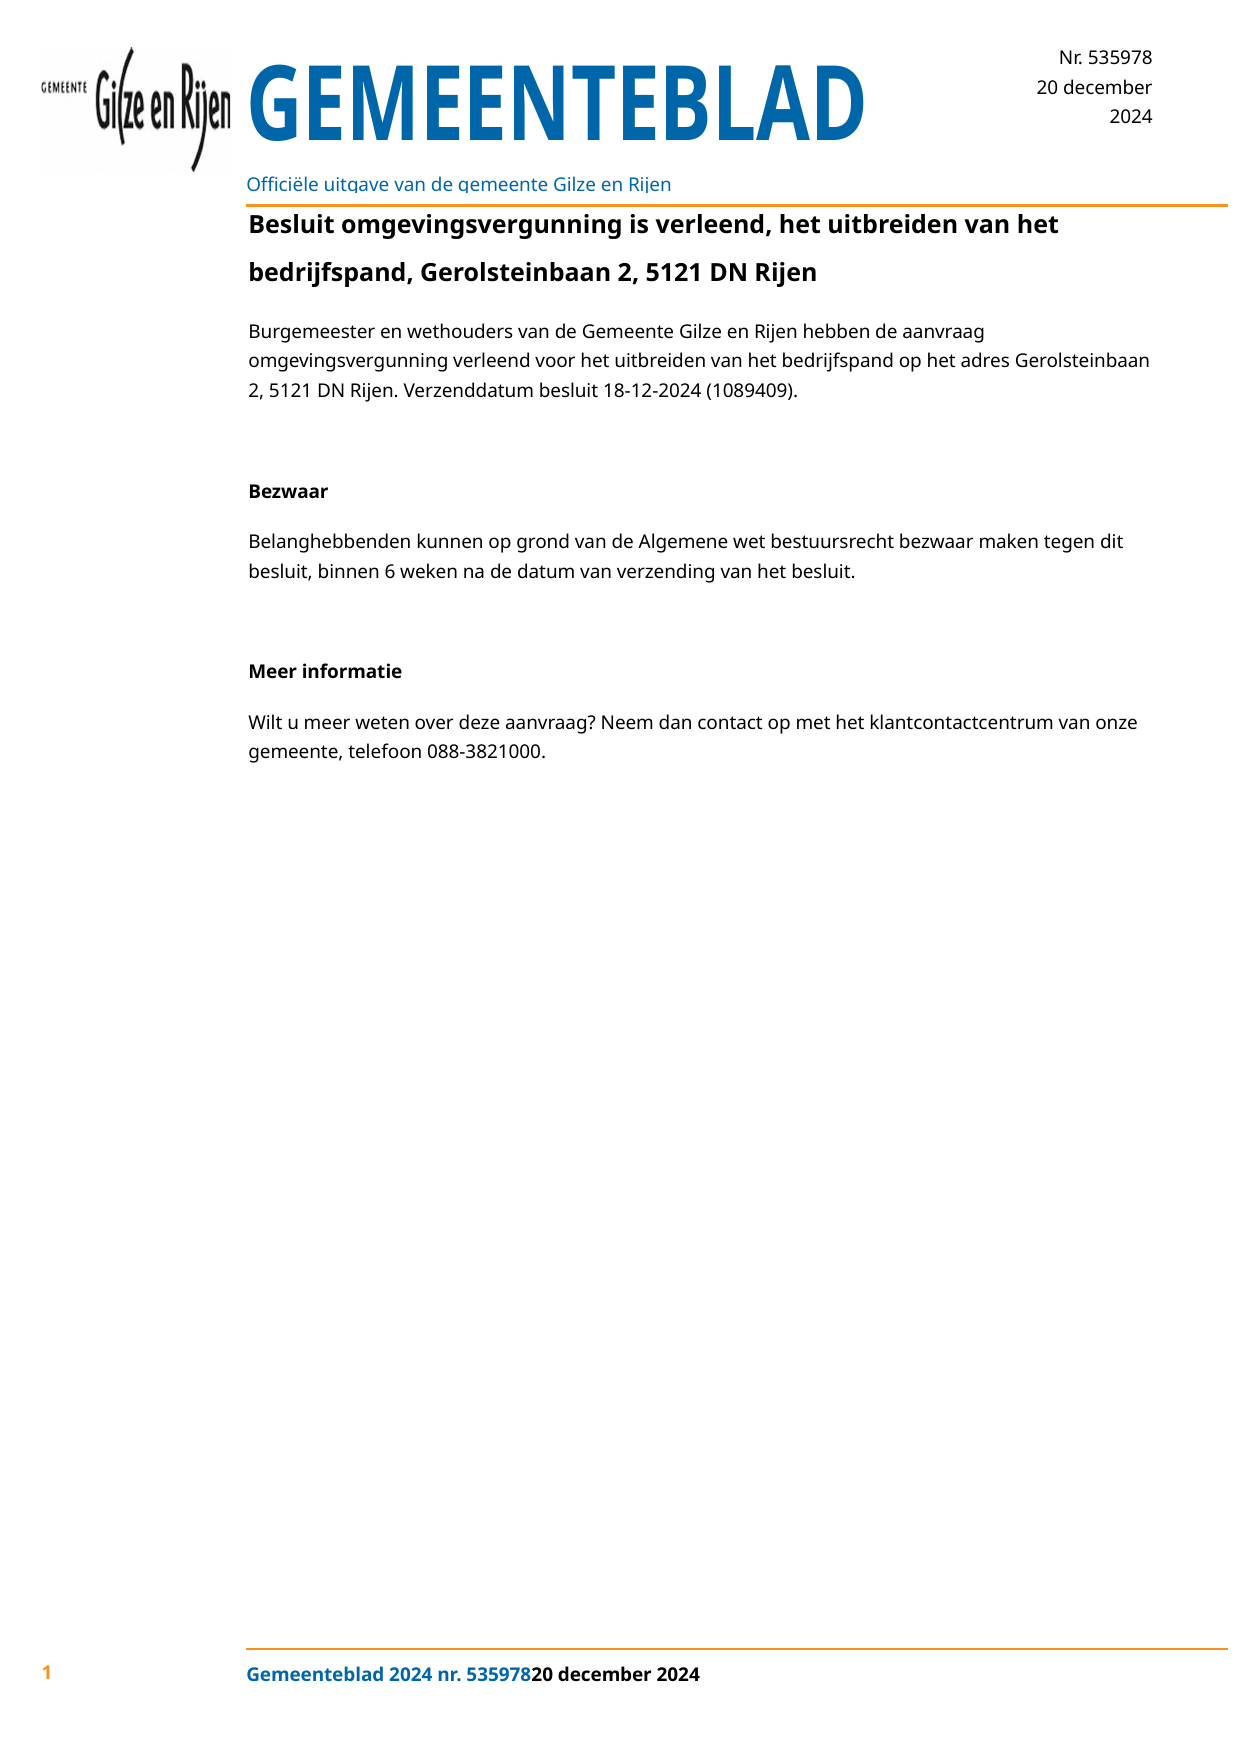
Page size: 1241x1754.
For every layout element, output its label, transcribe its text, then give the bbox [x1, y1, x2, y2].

text Besluit omgevingsvergunning is verleend, het uitbreiden van het bedrijfspand, Gerolsteinbaan 2, 5121 DN Rijen [248, 207, 1152, 288]
text Bezwaar [248, 478, 1152, 504]
picture [41, 47, 231, 172]
text Meer informatie [248, 659, 1152, 684]
text Burgemeester en wethouders van de Gemeente Gilze en Rijen hebben de aanvraag omgevingsvergunning verleend voor het uitbreiden van het bedrijfspand op het adres Gerolsteinbaan 2, 5121 DN Rijen. Verzenddatum besluit 18-12-2024 (1089409). [248, 318, 1152, 403]
text Wilt u meer weten over deze aanvraag? Neem dan contact op met het klantcontactcentrum van onze gemeente, telefoon 088-3821000. [248, 709, 1152, 764]
text Belanghebbenden kunnen op grond van de Algemene wet bestuursrecht bezwaar maken tegen dit besluit, binnen 6 weken na de datum van verzending van het besluit. [248, 528, 1152, 584]
